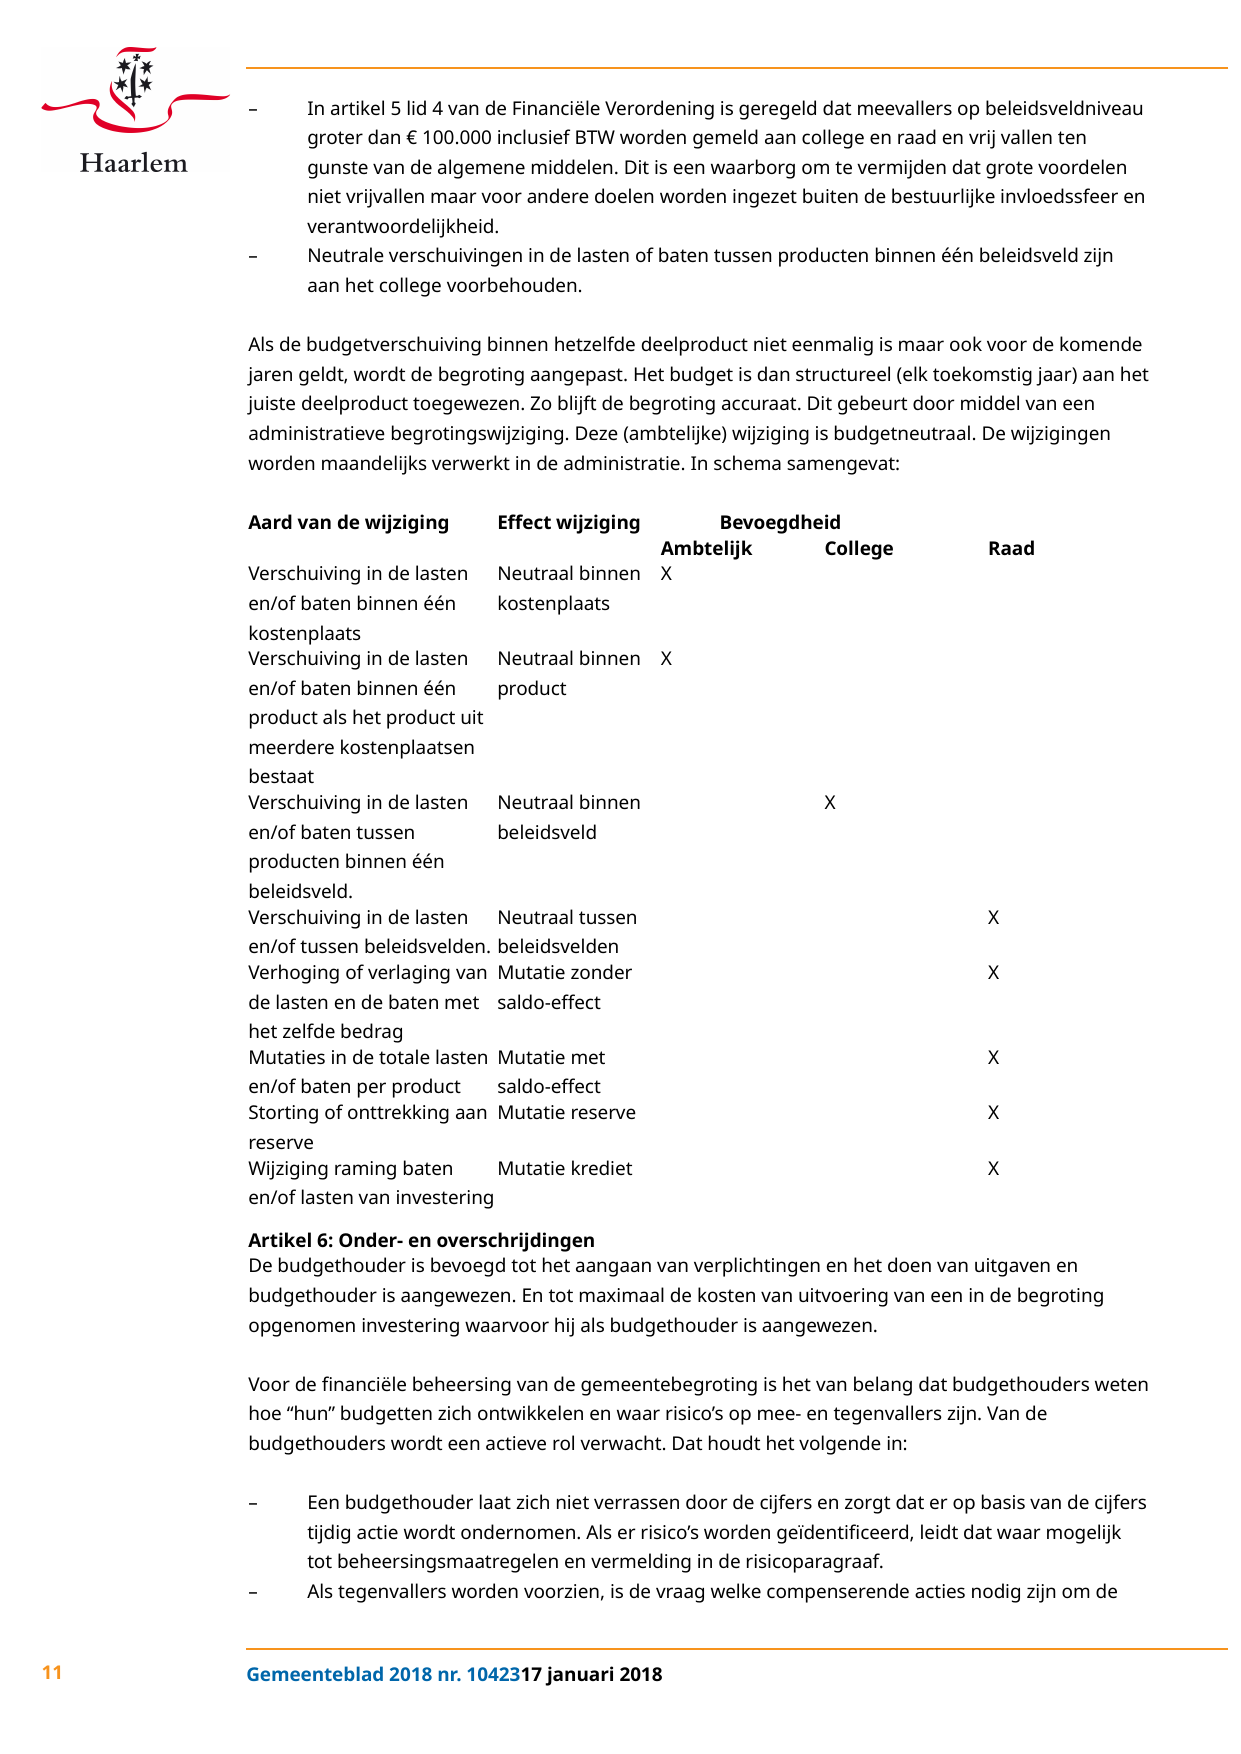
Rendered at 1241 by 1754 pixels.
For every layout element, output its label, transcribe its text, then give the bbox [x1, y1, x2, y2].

table_cell Verhoging of verlaging van de lasten en de baten met het zelfde bedrag [248, 959, 497, 1044]
table_cell Neutraal tussen beleidsvelden [497, 904, 661, 959]
table_header Aard van de wijziging [248, 509, 497, 535]
table_cell Mutaties in de totale lasten en/of baten per product [248, 1044, 497, 1099]
table_cell X [988, 904, 1152, 959]
table_cell X [824, 790, 988, 904]
table_cell [824, 561, 988, 645]
table_cell Verschuiving in de lasten en/of baten binnen één product als het product uit meerdere kostenplaatsen bestaat [248, 645, 497, 789]
text Artikel 6: Onder- en overschrijdingen [248, 1227, 1152, 1253]
list Als tegenvallers worden voorzien, is de vraag welke compenserende acties nodig zijn om de [248, 1578, 1152, 1604]
table_cell [661, 1155, 824, 1210]
table_cell [248, 535, 497, 561]
table_cell Wijziging raming baten en/of lasten van investering [248, 1155, 497, 1210]
table_cell Neutraal binnen product [497, 645, 661, 789]
table_cell [988, 645, 1152, 789]
table_cell [661, 904, 824, 959]
table_cell X [988, 1155, 1152, 1210]
table_header Effect wijziging [497, 509, 661, 535]
table_cell [824, 645, 988, 789]
table_cell Mutatie met saldo-effect [497, 1044, 661, 1099]
table_cell Verschuiving in de lasten en/of tussen beleidsvelden. [248, 904, 497, 959]
table_cell Storting of onttrekking aan reserve [248, 1100, 497, 1155]
table_cell X [988, 959, 1152, 1044]
table_cell Verschuiving in de lasten en/of baten binnen één kostenplaats [248, 561, 497, 645]
table_cell X [661, 561, 824, 645]
table_cell [988, 790, 1152, 904]
table_cell Neutraal binnen beleidsveld [497, 790, 661, 904]
table_cell [661, 790, 824, 904]
table_cell Mutatie reserve [497, 1100, 661, 1155]
table_header Bevoegdheid [661, 509, 1152, 535]
picture [41, 47, 231, 172]
table_cell Verschuiving in de lasten en/of baten tussen producten binnen één beleidsveld. [248, 790, 497, 904]
table_cell [824, 1100, 988, 1155]
table_cell [661, 1044, 824, 1099]
text De budgethouder is bevoegd tot het aangaan van verplichtingen en het doen van uitgaven en budgethouder is aangewezen. En tot maximaal de kosten van uitvoering van een in de begroting opgenomen investering waarvoor hij als budgethouder is aangewezen. [248, 1253, 1152, 1337]
table_cell [661, 1100, 824, 1155]
table_cell College [824, 535, 988, 561]
text Als de budgetverschuiving binnen hetzelfde deelproduct niet eenmalig is maar ook voor de komende jaren geldt, wordt de begroting aangepast. Het budget is dan structureel (elk toekomstig jaar) aan het juiste deelproduct toegewezen. Zo blijft de begroting accuraat. Dit gebeurt door middel van een administratieve begrotingswijziging. Deze (ambtelijke) wijziging is budgetneutraal. De wijzigingen worden maandelijks verwerkt in de administratie. In schema samengevat: [248, 331, 1152, 476]
table_cell Mutatie zonder saldo-effect [497, 959, 661, 1044]
table_cell [661, 959, 824, 1044]
table_cell Ambtelijk [661, 535, 824, 561]
table_cell [497, 535, 661, 561]
text Voor de financiële beheersing van de gemeentebegroting is het van belang dat budgethouders weten hoe “hun” budgetten zich ontwikkelen en waar risico’s op mee- en tegenvallers zijn. Van de budgethouders wordt een actieve rol verwacht. Dat houdt het volgende in: [248, 1371, 1152, 1456]
table_cell X [661, 645, 824, 789]
list Een budgethouder laat zich niet verrassen door de cijfers en zorgt dat er op basis van de cijfers tijdig actie wordt ondernomen. Als er risico’s worden geïdentificeerd, leidt dat waar mogelijk tot beheersingsmaatregelen en vermelding in de risicoparagraaf. [248, 1489, 1152, 1574]
table_cell X [988, 1100, 1152, 1155]
table_cell [824, 1155, 988, 1210]
table_cell Neutraal binnen kostenplaats [497, 561, 661, 645]
table_cell Raad [988, 535, 1152, 561]
table_cell [988, 561, 1152, 645]
table_cell X [988, 1044, 1152, 1099]
list In artikel 5 lid 4 van de Financiële Verordening is geregeld dat meevallers op beleidsveldniveau groter dan € 100.000 inclusief BTW worden gemeld aan college en raad en vrij vallen ten gunste van de algemene middelen. Dit is een waarborg om te vermijden dat grote voordelen niet vrijvallen maar voor andere doelen worden ingezet buiten de bestuurlijke invloedssfeer en verantwoordelijkheid. [248, 95, 1152, 239]
table_cell [824, 904, 988, 959]
table_cell [824, 1044, 988, 1099]
table_cell Mutatie krediet [497, 1155, 661, 1210]
table_cell [824, 959, 988, 1044]
list Neutrale verschuivingen in de lasten of baten tussen producten binnen één beleidsveld zijn aan het college voorbehouden. [248, 243, 1152, 298]
